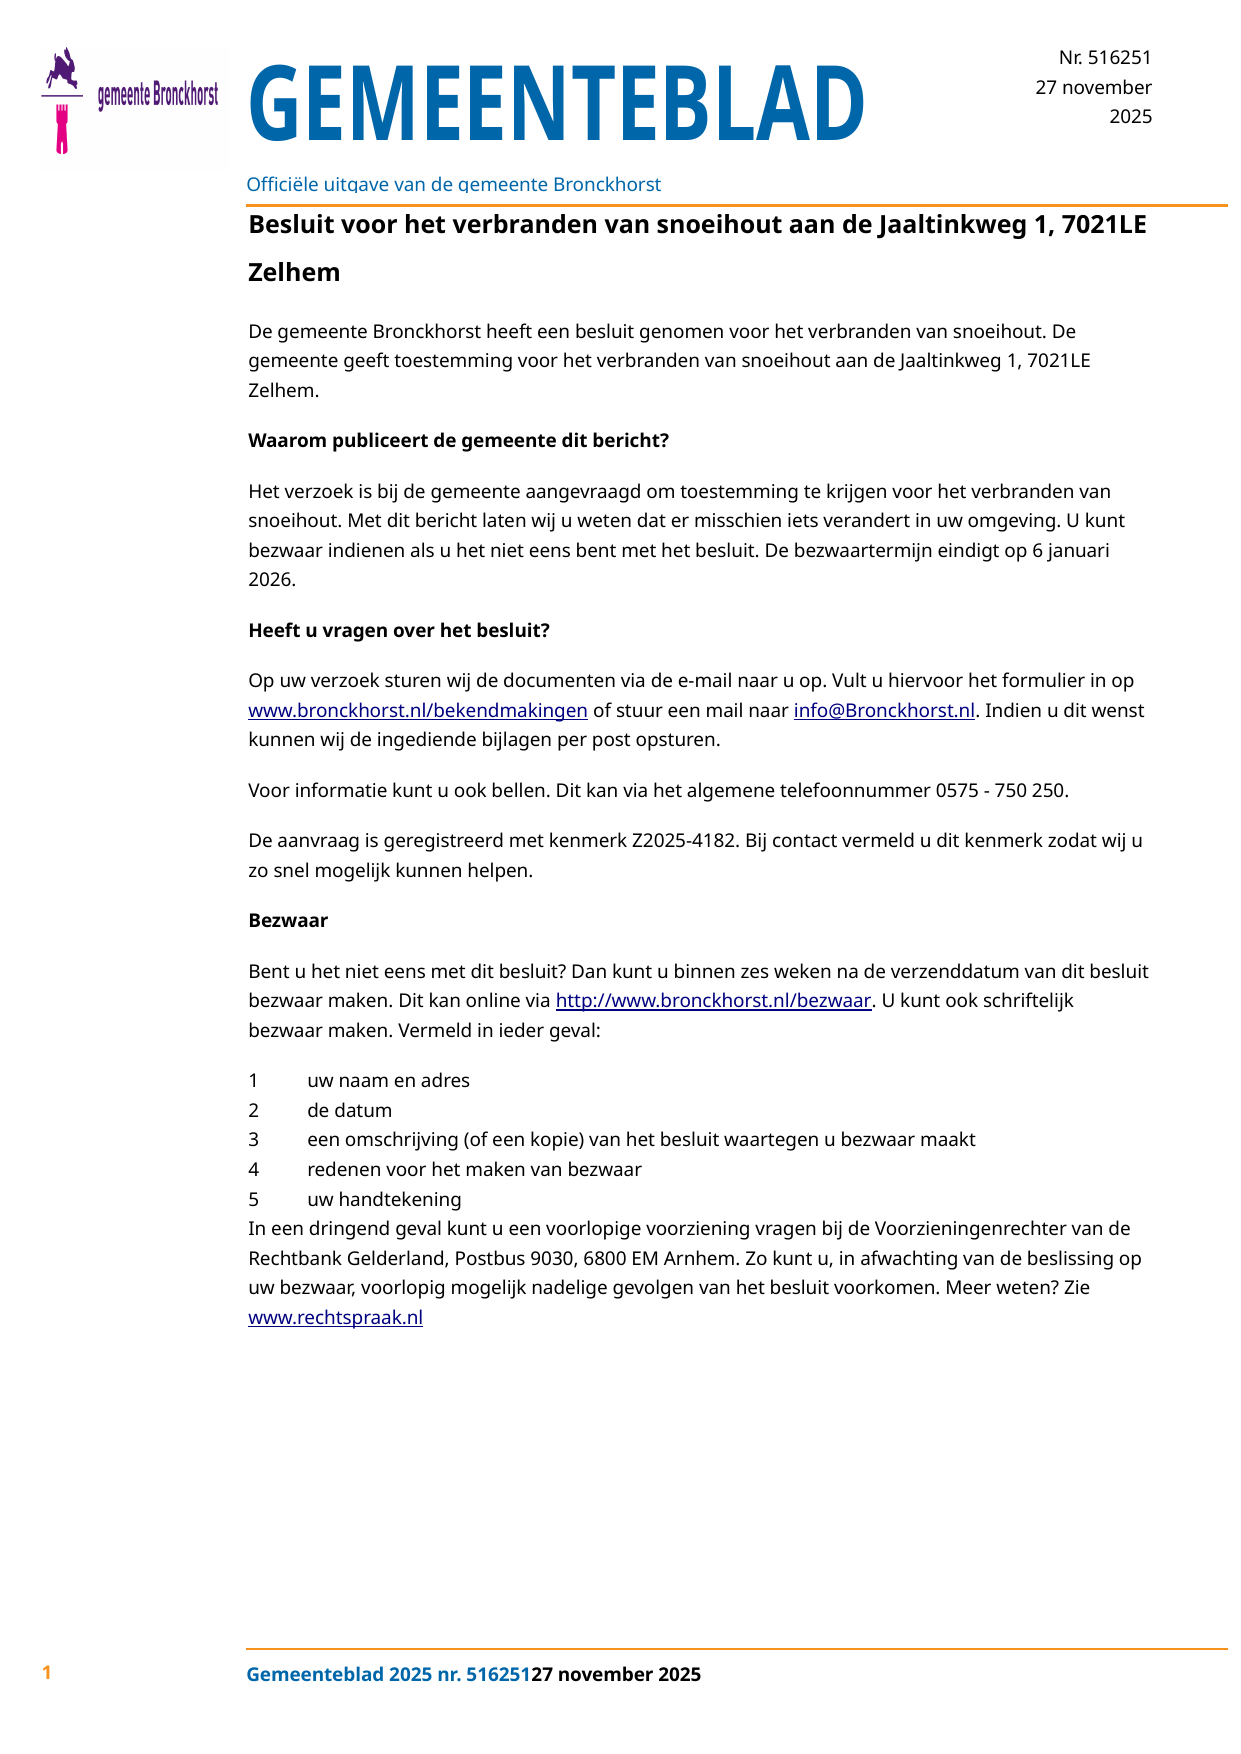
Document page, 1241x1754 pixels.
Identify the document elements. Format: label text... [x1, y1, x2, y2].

picture [41, 47, 231, 172]
list redenen voor het maken van bezwaar [248, 1156, 1152, 1182]
text Waarom publiceert de gemeente dit bericht? [248, 427, 1152, 453]
text Besluit voor het verbranden van snoeihout aan de Jaaltinkweg 1, 7021LE Zelhem [248, 207, 1152, 288]
text Het verzoek is bij de gemeente aangevraagd om toestemming te krijgen voor het verbranden van snoeihout. Met dit bericht laten wij u weten dat er misschien iets verandert in uw omgeving. U kunt bezwaar indienen als u het niet eens bent met het besluit. De bezwaartermijn eindigt op 6 januari 2026. [248, 478, 1152, 592]
list uw naam en adres [248, 1067, 1152, 1093]
list een omschrijving (of een kopie) van het besluit waartegen u bezwaar maakt [248, 1127, 1152, 1152]
text Bent u het niet eens met dit besluit? Dan kunt u binnen zes weken na de verzenddatum van dit besluit bezwaar maken. Dit kan online via http://www.bronckhorst.nl/bezwaar. U kunt ook schriftelijk bezwaar maken. Vermeld in ieder geval: [248, 958, 1152, 1043]
list de datum [248, 1097, 1152, 1123]
text Op uw verzoek sturen wij de documenten via de e-mail naar u op. Vult u hiervoor het formulier in op www.bronckhorst.nl/bekendmakingen of stuur een mail naar info@Bronckhorst.nl. Indien u dit wenst kunnen wij de ingediende bijlagen per post opsturen. [248, 667, 1152, 752]
text De gemeente Bronckhorst heeft een besluit genomen voor het verbranden van snoeihout. De gemeente geeft toestemming voor het verbranden van snoeihout aan de Jaaltinkweg 1, 7021LE Zelhem. [248, 318, 1152, 403]
text Voor informatie kunt u ook bellen. Dit kan via het algemene telefoonnummer 0575 - 750 250. [248, 777, 1152, 803]
text Heeft u vragen over het besluit? [248, 617, 1152, 643]
text In een dringend geval kunt u een voorlopige voorziening vragen bij de Voorzieningenrechter van de Rechtbank Gelderland, Postbus 9030, 6800 EM Arnhem. Zo kunt u, in afwachting van de beslissing op uw bezwaar, voorlopig mogelijk nadelige gevolgen van het besluit voorkomen. Meer weten? Zie www.rechtspraak.nl [248, 1215, 1152, 1330]
text De aanvraag is geregistreerd met kenmerk Z2025-4182. Bij contact vermeld u dit kenmerk zodat wij u zo snel mogelijk kunnen helpen. [248, 827, 1152, 883]
list uw handtekening [248, 1186, 1152, 1212]
text Bezwaar [248, 907, 1152, 933]
